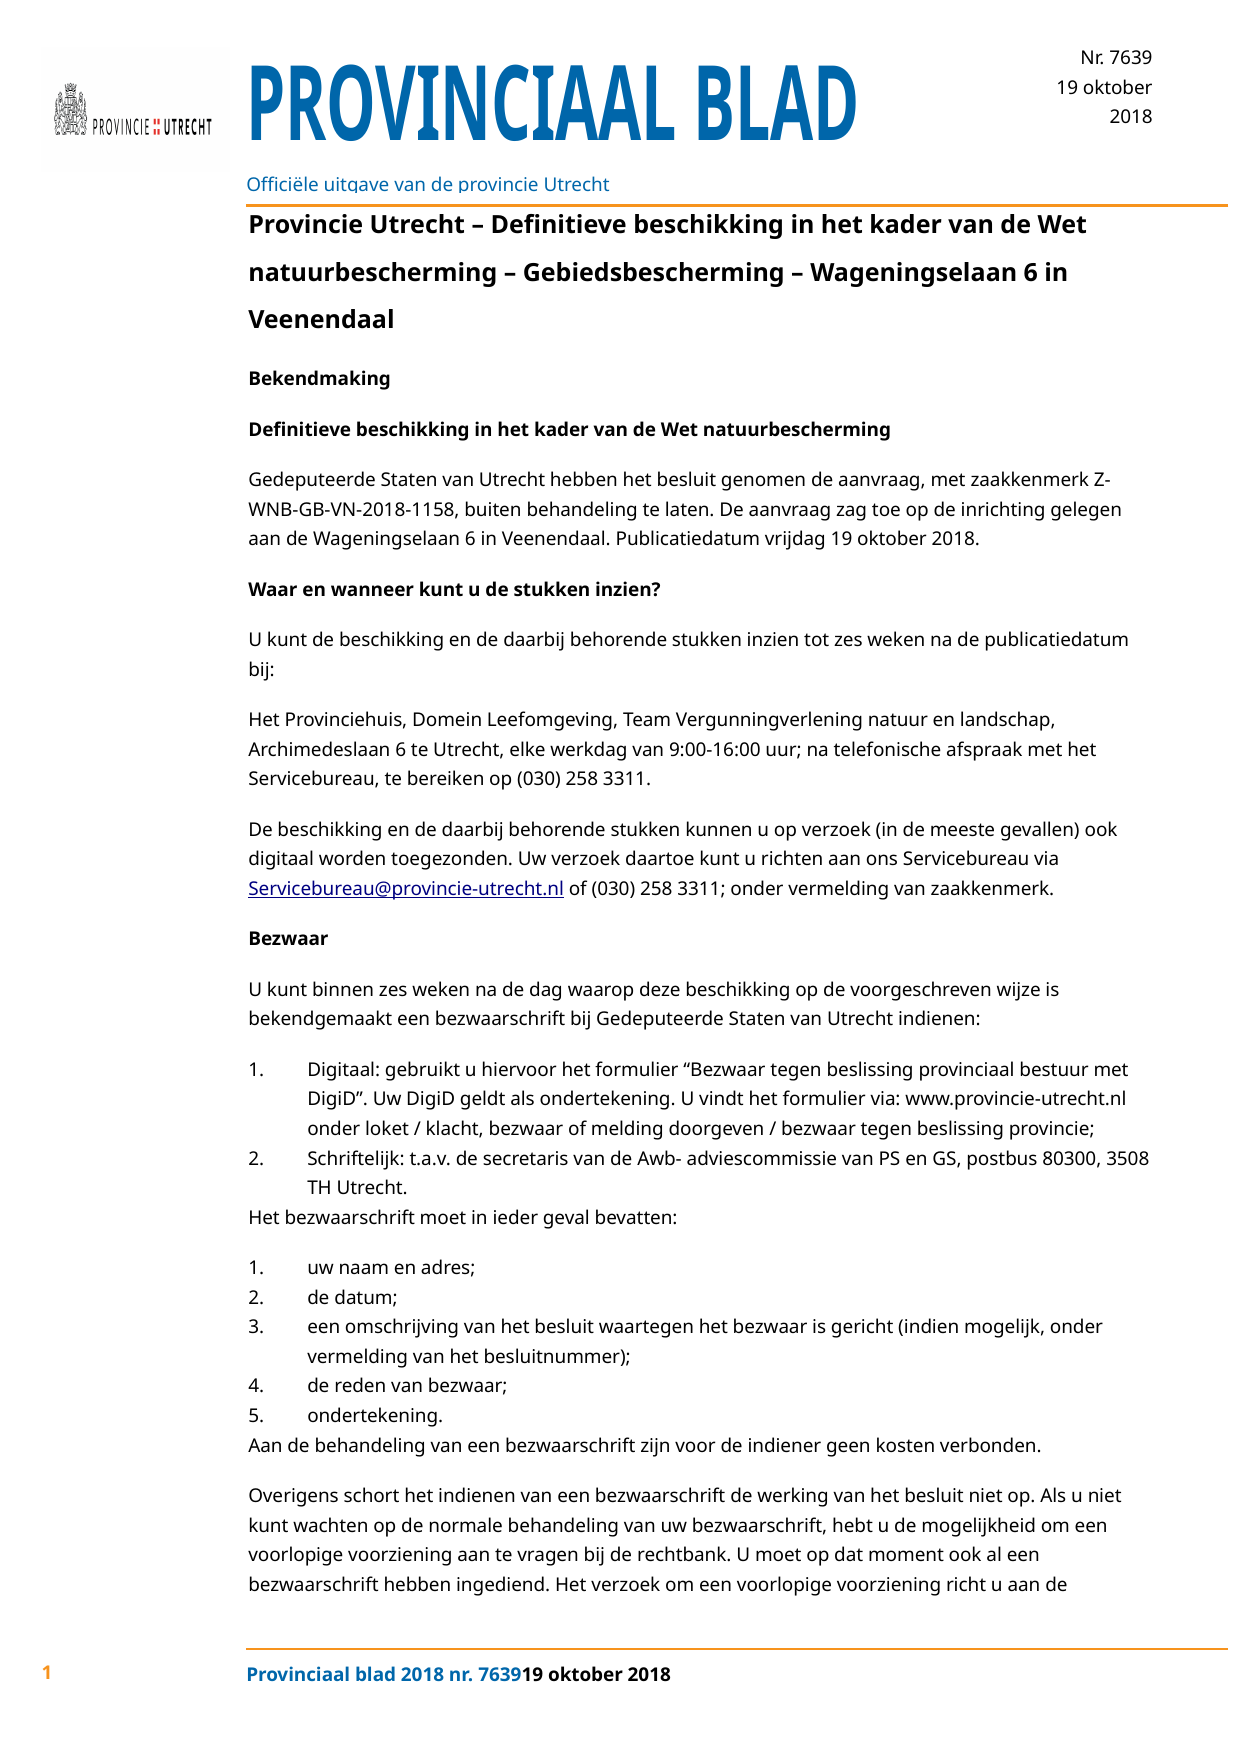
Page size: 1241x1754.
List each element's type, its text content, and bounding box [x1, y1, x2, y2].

list een omschrijving van het besluit waartegen het bezwaar is gericht (indien mogelijk, onder vermelding van het besluitnummer); [248, 1313, 1152, 1369]
list de datum; [248, 1284, 1152, 1309]
list ondertekening. [248, 1402, 1152, 1428]
text Aan de behandeling van een bezwaarschrift zijn voor de indiener geen kosten verbonden. [248, 1432, 1152, 1457]
text Bezwaar [248, 926, 1152, 951]
text Gedeputeerde Staten van Utrecht hebben het besluit genomen de aanvraag, met zaakkenmerk Z-WNB-GB-VN-2018-1158, buiten behandeling te laten. De aanvraag zag toe op de inrichting gelegen aan de Wageningselaan 6 in Veenendaal. Publicatiedatum vrijdag 19 oktober 2018. [248, 466, 1152, 551]
text U kunt binnen zes weken na de dag waarop deze beschikking op de voorgeschreven wijze is bekendgemaakt een bezwaarschrift bij Gedeputeerde Staten van Utrecht indienen: [248, 976, 1152, 1031]
text Definitieve beschikking in het kader van de Wet natuurbescherming [248, 416, 1152, 442]
text Bekendmaking [248, 366, 1152, 391]
picture [41, 47, 231, 172]
text Het bezwaarschrift moet in ieder geval bevatten: [248, 1204, 1152, 1229]
text Overigens schort het indienen van een bezwaarschrift de werking van het besluit niet op. Als u niet kunt wachten op de normale behandeling van uw bezwaarschrift, hebt u de mogelijkheid om een voorlopige voorziening aan te vragen bij de rechtbank. U moet op dat moment ook al een bezwaarschrift hebben ingediend. Het verzoek om een voorlopige voorziening richt u aan de [248, 1482, 1152, 1597]
text Het Provinciehuis, Domein Leefomgeving, Team Vergunningverlening natuur en landschap, Archimedeslaan 6 te Utrecht, elke werkdag van 9:00-16:00 uur; na telefonische afspraak met het Servicebureau, te bereiken op (030) 258 3311. [248, 706, 1152, 791]
text Provincie Utrecht – Definitieve beschikking in het kader van de Wet natuurbescherming – Gebiedsbescherming – Wageningselaan 6 in Veenendaal [248, 207, 1152, 336]
list uw naam en adres; [248, 1254, 1152, 1280]
text Waar en wanneer kunt u de stukken inzien? [248, 576, 1152, 602]
list de reden van bezwaar; [248, 1373, 1152, 1398]
text De beschikking en de daarbij behorende stukken kunnen u op verzoek (in de meeste gevallen) ook digitaal worden toegezonden. Uw verzoek daartoe kunt u richten aan ons Servicebureau via Servicebureau@provincie-utrecht.nl of (030) 258 3311; onder vermelding van zaakkenmerk. [248, 816, 1152, 901]
list Schriftelijk: t.a.v. de secretaris van de Awb- adviescommissie van PS en GS, postbus 80300, 3508 TH Utrecht. [248, 1145, 1152, 1200]
text U kunt de beschikking en de daarbij behorende stukken inzien tot zes weken na de publicatiedatum bij: [248, 626, 1152, 682]
list Digitaal: gebruikt u hiervoor het formulier “Bezwaar tegen beslissing provinciaal bestuur met DigiD”. Uw DigiD geldt als ondertekening. U vindt het formulier via: www.provincie-utrecht.nl onder loket / klacht, bezwaar of melding doorgeven / bezwaar tegen beslissing provincie; [248, 1056, 1152, 1141]
